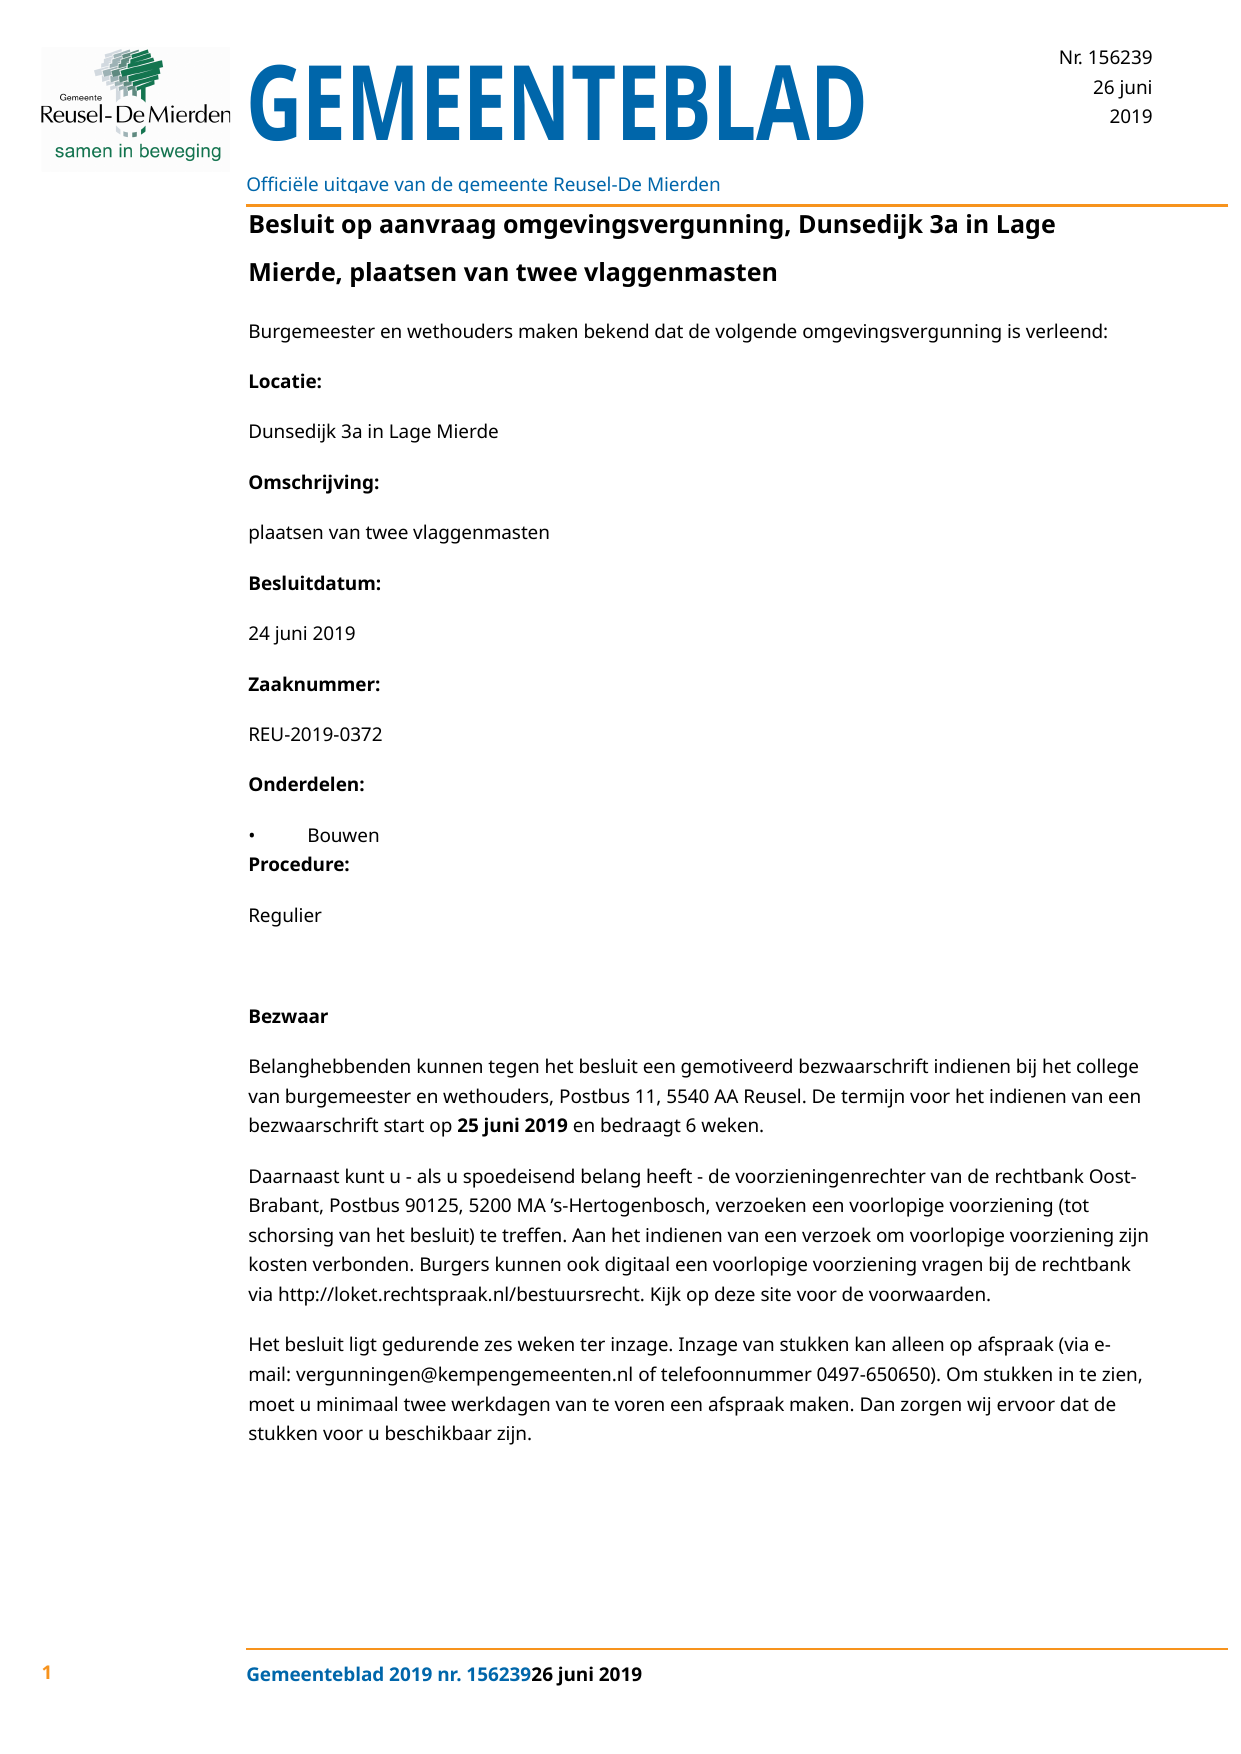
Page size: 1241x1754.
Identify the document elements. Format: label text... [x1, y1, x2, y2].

text Burgemeester en wethouders maken bekend dat de volgende omgevingsvergunning is verleend: [248, 318, 1152, 344]
list Bouwen [248, 822, 1152, 848]
text Regulier [248, 902, 1152, 928]
text Belanghebbenden kunnen tegen het besluit een gemotiveerd bezwaarschrift indienen bij het college van burgemeester en wethouders, Postbus 11, 5540 AA Reusel. De termijn voor het indienen van een bezwaarschrift start op 25 juni 2019 en bedraagt 6 weken. [248, 1053, 1152, 1138]
text Besluitdatum: [248, 570, 1152, 596]
text Procedure: [248, 852, 1152, 877]
text Zaaknummer: [248, 671, 1152, 697]
text 24 juni 2019 [248, 620, 1152, 646]
text Het besluit ligt gedurende zes weken ter inzage. Inzage van stukken kan alleen op afspraak (via e-mail: vergunningen@kempengemeenten.nl of telefoonnummer 0497-650650). Om stukken in te zien, moet u minimaal twee werkdagen van te voren een afspraak maken. Dan zorgen wij ervoor dat de stukken voor u beschikbaar zijn. [248, 1332, 1152, 1446]
picture [41, 47, 231, 172]
text Dunsedijk 3a in Lage Mierde [248, 419, 1152, 444]
text Besluit op aanvraag omgevingsvergunning, Dunsedijk 3a in Lage Mierde, plaatsen van twee vlaggenmasten [248, 207, 1152, 288]
text plaatsen van twee vlaggenmasten [248, 519, 1152, 545]
text Bezwaar [248, 1003, 1152, 1029]
text Omschrijving: [248, 469, 1152, 495]
text REU-2019-0372 [248, 721, 1152, 747]
text Onderdelen: [248, 772, 1152, 797]
text Daarnaast kunt u - als u spoedeisend belang heeft - de voorzieningenrechter van de rechtbank Oost-Brabant, Postbus 90125, 5200 MA ’s-Hertogenbosch, verzoeken een voorlopige voorziening (tot schorsing van het besluit) te treffen. Aan het indienen van een verzoek om voorlopige voorziening zijn kosten verbonden. Burgers kunnen ook digitaal een voorlopige voorziening vragen bij de rechtbank via http://loket.rechtspraak.nl/bestuursrecht. Kijk op deze site voor de voorwaarden. [248, 1163, 1152, 1307]
text Locatie: [248, 368, 1152, 394]
